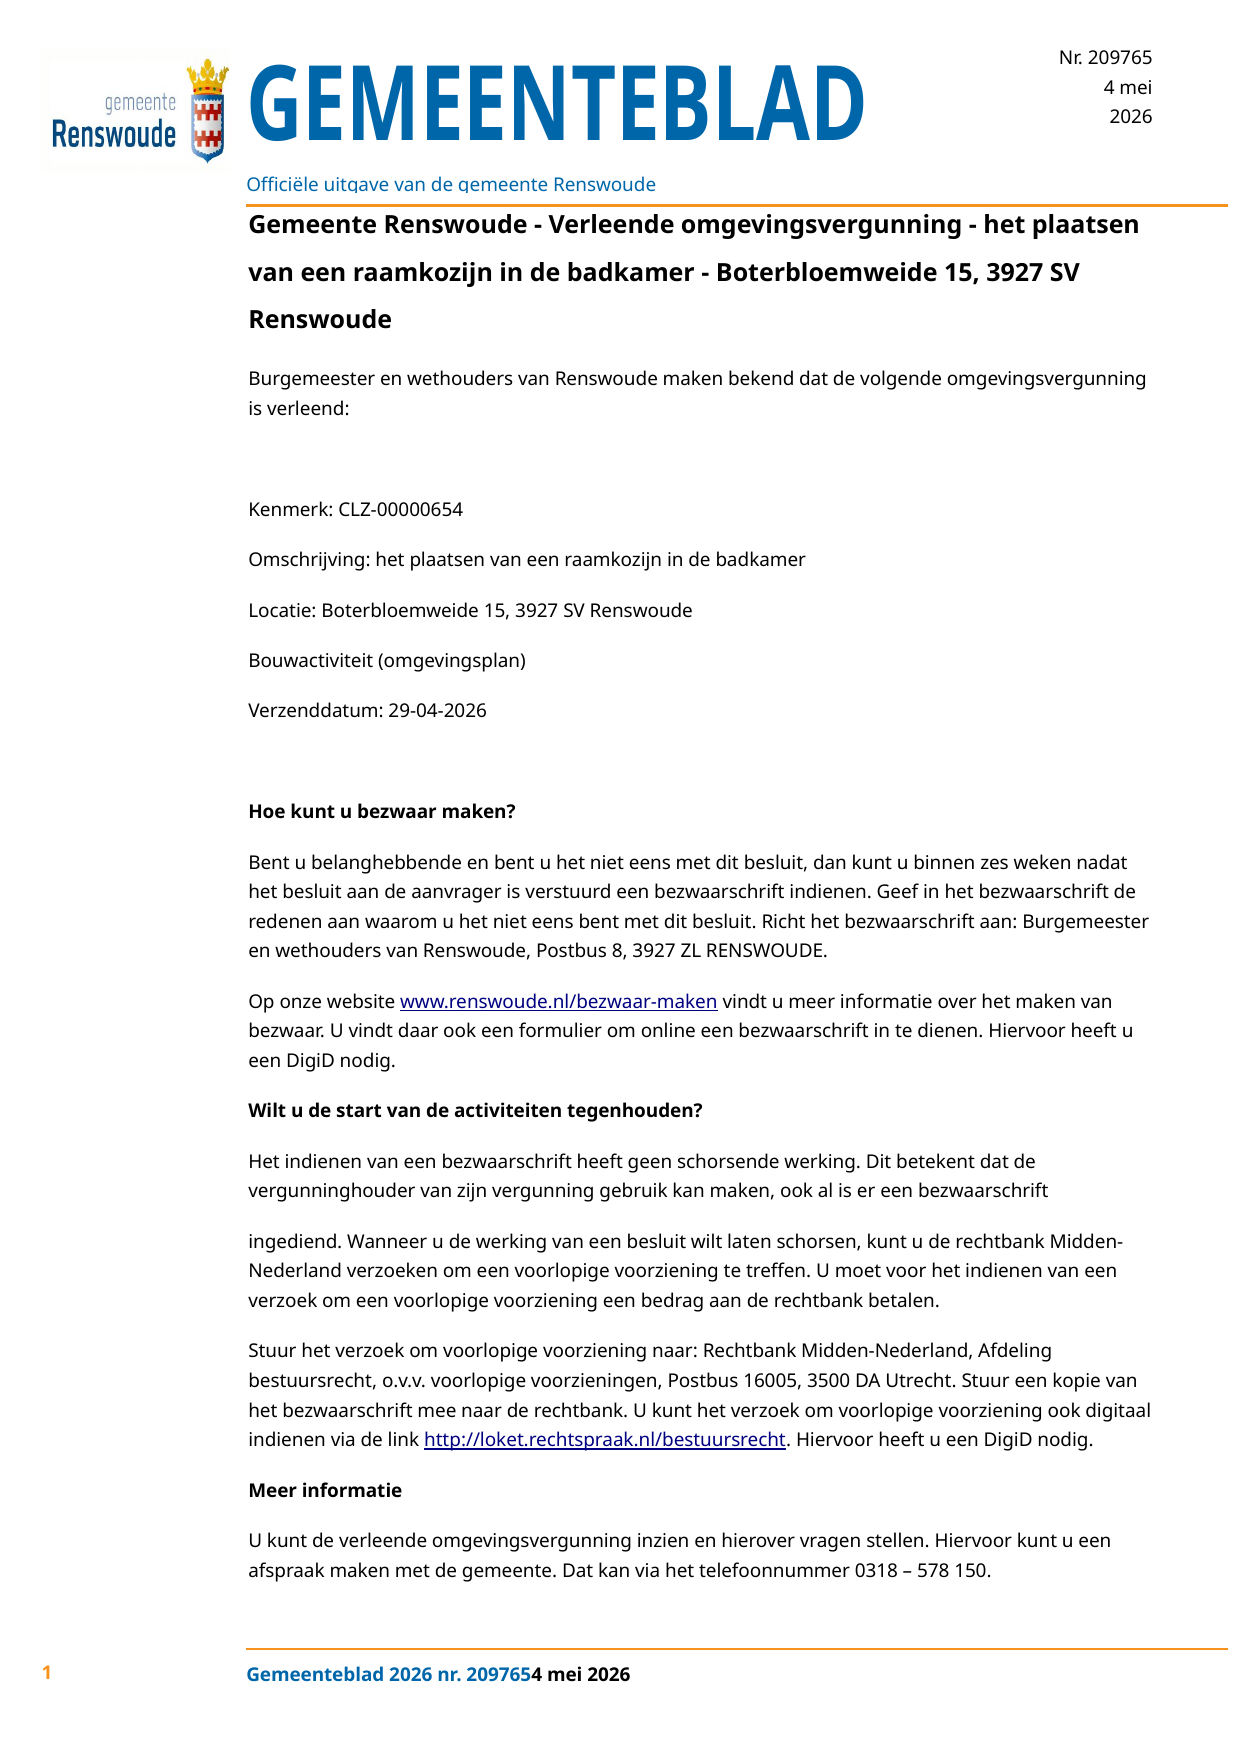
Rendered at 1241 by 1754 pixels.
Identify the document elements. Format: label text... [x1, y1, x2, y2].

text Op onze website www.renswoude.nl/bezwaar-maken vindt u meer informatie over het maken van bezwaar. U vindt daar ook een formulier om online een bezwaarschrift in te dienen. Hiervoor heeft u een DigiD nodig. [248, 988, 1152, 1073]
text U kunt de verleende omgevingsvergunning inzien en hierover vragen stellen. Hiervoor kunt u een afspraak maken met de gemeente. Dat kan via het telefoonnummer 0318 – 578 150. [248, 1527, 1152, 1582]
text Bouwactiviteit (omgevingsplan) [248, 647, 1152, 673]
text Het indienen van een bezwaarschrift heeft geen schorsende werking. Dit betekent dat de vergunninghouder van zijn vergunning gebruik kan maken, ook al is er een bezwaarschrift [248, 1148, 1152, 1203]
text ingediend. Wanneer u de werking van een besluit wilt laten schorsen, kunt u de rechtbank Midden-Nederland verzoeken om een voorlopige voorziening te treffen. U moet voor het indienen van een verzoek om een voorlopige voorziening een bedrag aan de rechtbank betalen. [248, 1228, 1152, 1313]
text Locatie: Boterbloemweide 15, 3927 SV Renswoude [248, 597, 1152, 622]
text Gemeente Renswoude - Verleende omgevingsvergunning - het plaatsen van een raamkozijn in de badkamer - Boterbloemweide 15, 3927 SV Renswoude [248, 207, 1152, 336]
text Wilt u de start van de activiteiten tegenhouden? [248, 1098, 1152, 1123]
text Omschrijving: het plaatsen van een raamkozijn in de badkamer [248, 546, 1152, 572]
text Burgemeester en wethouders van Renswoude maken bekend dat de volgende omgevingsvergunning is verleend: [248, 366, 1152, 421]
text Meer informatie [248, 1477, 1152, 1502]
text Hoe kunt u bezwaar maken? [248, 798, 1152, 824]
picture [41, 47, 231, 172]
text Verzenddatum: 29-04-2026 [248, 698, 1152, 723]
text Stuur het verzoek om voorlopige voorziening naar: Rechtbank Midden-Nederland, Afdeling bestuursrecht, o.v.v. voorlopige voorzieningen, Postbus 16005, 3500 DA Utrecht. Stuur een kopie van het bezwaarschrift mee naar de rechtbank. U kunt het verzoek om voorlopige voorziening ook digitaal indienen via de link http://loket.rechtspraak.nl/bestuursrecht. Hiervoor heeft u een DigiD nodig. [248, 1338, 1152, 1452]
text Bent u belanghebbende en bent u het niet eens met dit besluit, dan kunt u binnen zes weken nadat het besluit aan de aanvrager is verstuurd een bezwaarschrift indienen. Geef in het bezwaarschrift de redenen aan waarom u het niet eens bent met dit besluit. Richt het bezwaarschrift aan: Burgemeester en wethouders van Renswoude, Postbus 8, 3927 ZL RENSWOUDE. [248, 849, 1152, 963]
text Kenmerk: CLZ-00000654 [248, 496, 1152, 522]
